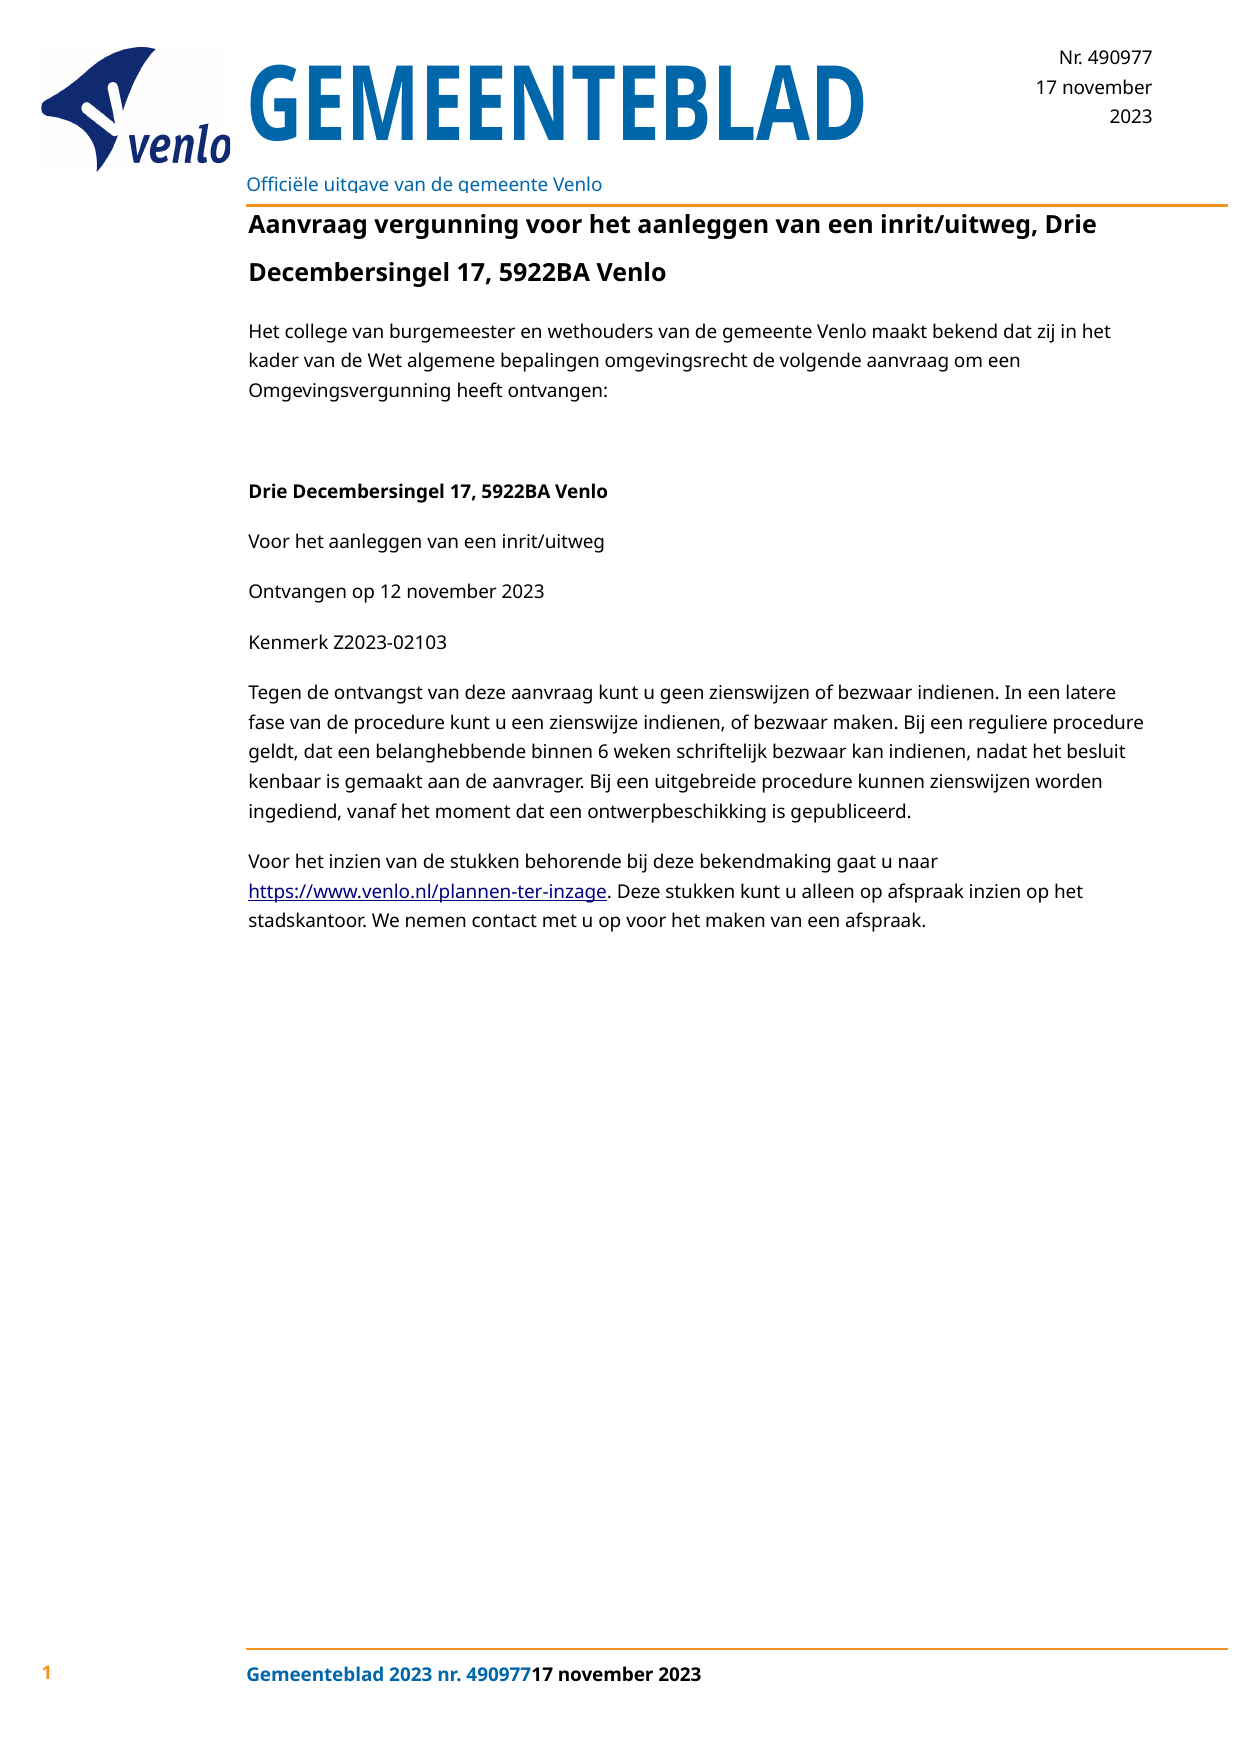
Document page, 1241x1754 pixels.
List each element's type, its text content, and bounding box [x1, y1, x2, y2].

picture [41, 47, 231, 172]
text Aanvraag vergunning voor het aanleggen van een inrit/uitweg, Drie Decembersingel 17, 5922BA Venlo [248, 207, 1152, 288]
text Drie Decembersingel 17, 5922BA Venlo [248, 478, 1152, 504]
text Tegen de ontvangst van deze aanvraag kunt u geen zienswijzen of bezwaar indienen. In een latere fase van de procedure kunt u een zienswijze indienen, of bezwaar maken. Bij een reguliere procedure geldt, dat een belanghebbende binnen 6 weken schriftelijk bezwaar kan indienen, nadat het besluit kenbaar is gemaakt aan de aanvrager. Bij een uitgebreide procedure kunnen zienswijzen worden ingediend, vanaf het moment dat een ontwerpbeschikking is gepubliceerd. [248, 679, 1152, 824]
text Het college van burgemeester en wethouders van de gemeente Venlo maakt bekend dat zij in het kader van de Wet algemene bepalingen omgevingsrecht de volgende aanvraag om een Omgevingsvergunning heeft ontvangen: [248, 318, 1152, 403]
text Voor het aanleggen van een inrit/uitweg [248, 528, 1152, 554]
text Ontvangen op 12 november 2023 [248, 579, 1152, 604]
text Kenmerk Z2023-02103 [248, 629, 1152, 655]
text Voor het inzien van de stukken behorende bij deze bekendmaking gaat u naar https://www.venlo.nl/plannen-ter-inzage. Deze stukken kunt u alleen op afspraak inzien op het stadskantoor. We nemen contact met u op voor het maken van een afspraak. [248, 848, 1152, 933]
